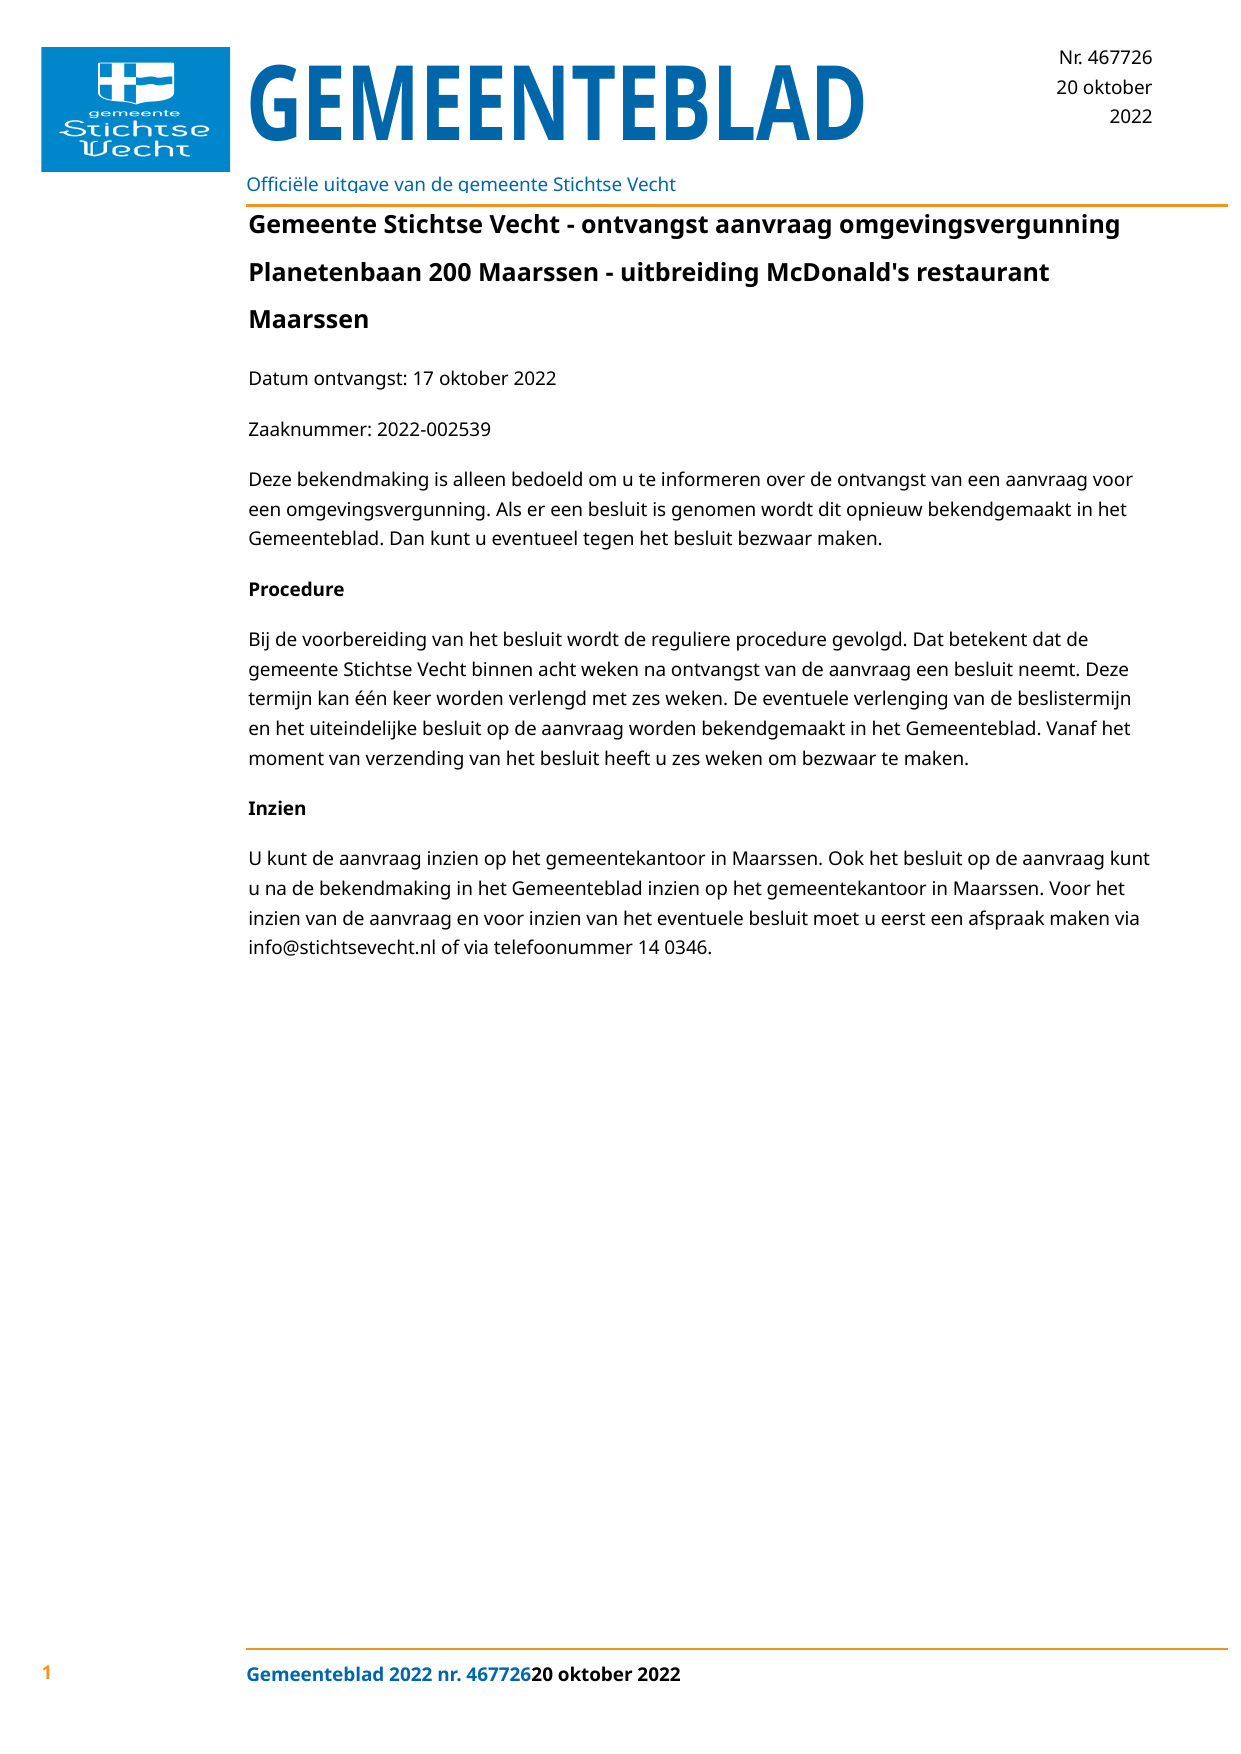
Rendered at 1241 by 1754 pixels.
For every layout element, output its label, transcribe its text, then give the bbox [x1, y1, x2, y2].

text Datum ontvangst: 17 oktober 2022 [248, 366, 1152, 391]
text Procedure [248, 576, 1152, 602]
picture [137, 63, 174, 103]
text Bij de voorbereiding van het besluit wordt de reguliere procedure gevolgd. Dat betekent dat de gemeente Stichtse Vecht binnen acht weken na ontvangst van de aanvraag een besluit neemt. Deze termijn kan één keer worden verlengd met zes weken. De eventuele verlenging van de beslistermijn en het uiteindelijke besluit op de aanvraag worden bekendgemaakt in het Gemeenteblad. Vanaf het moment van verzending van het besluit heeft u zes weken om bezwaar te maken. [248, 626, 1152, 770]
text Zaaknummer: 2022-002539 [248, 416, 1152, 442]
text Deze bekendmaking is alleen bedoeld om u te informeren over de ontvangst van een aanvraag voor een omgevingsvergunning. Als er een besluit is genomen wordt dit opnieuw bekendgemaakt in het Gemeenteblad. Dan kunt u eventueel tegen het besluit bezwaar maken. [248, 466, 1152, 551]
text Inzien [248, 795, 1152, 821]
picture [99, 63, 135, 101]
text U kunt de aanvraag inzien op het gemeentekantoor in Maarssen. Ook het besluit op de aanvraag kunt u na de bekendmaking in het Gemeenteblad inzien op het gemeentekantoor in Maarssen. Voor het inzien van de aanvraag en voor inzien van het eventuele besluit moet u eerst een afspraak maken via info@stichtsevecht.nl of via telefoonummer 14 0346. [248, 846, 1152, 960]
text Gemeente Stichtse Vecht - ontvangst aanvraag omgevingsvergunning Planetenbaan 200 Maarssen - uitbreiding McDonald's restaurant Maarssen [248, 207, 1152, 336]
